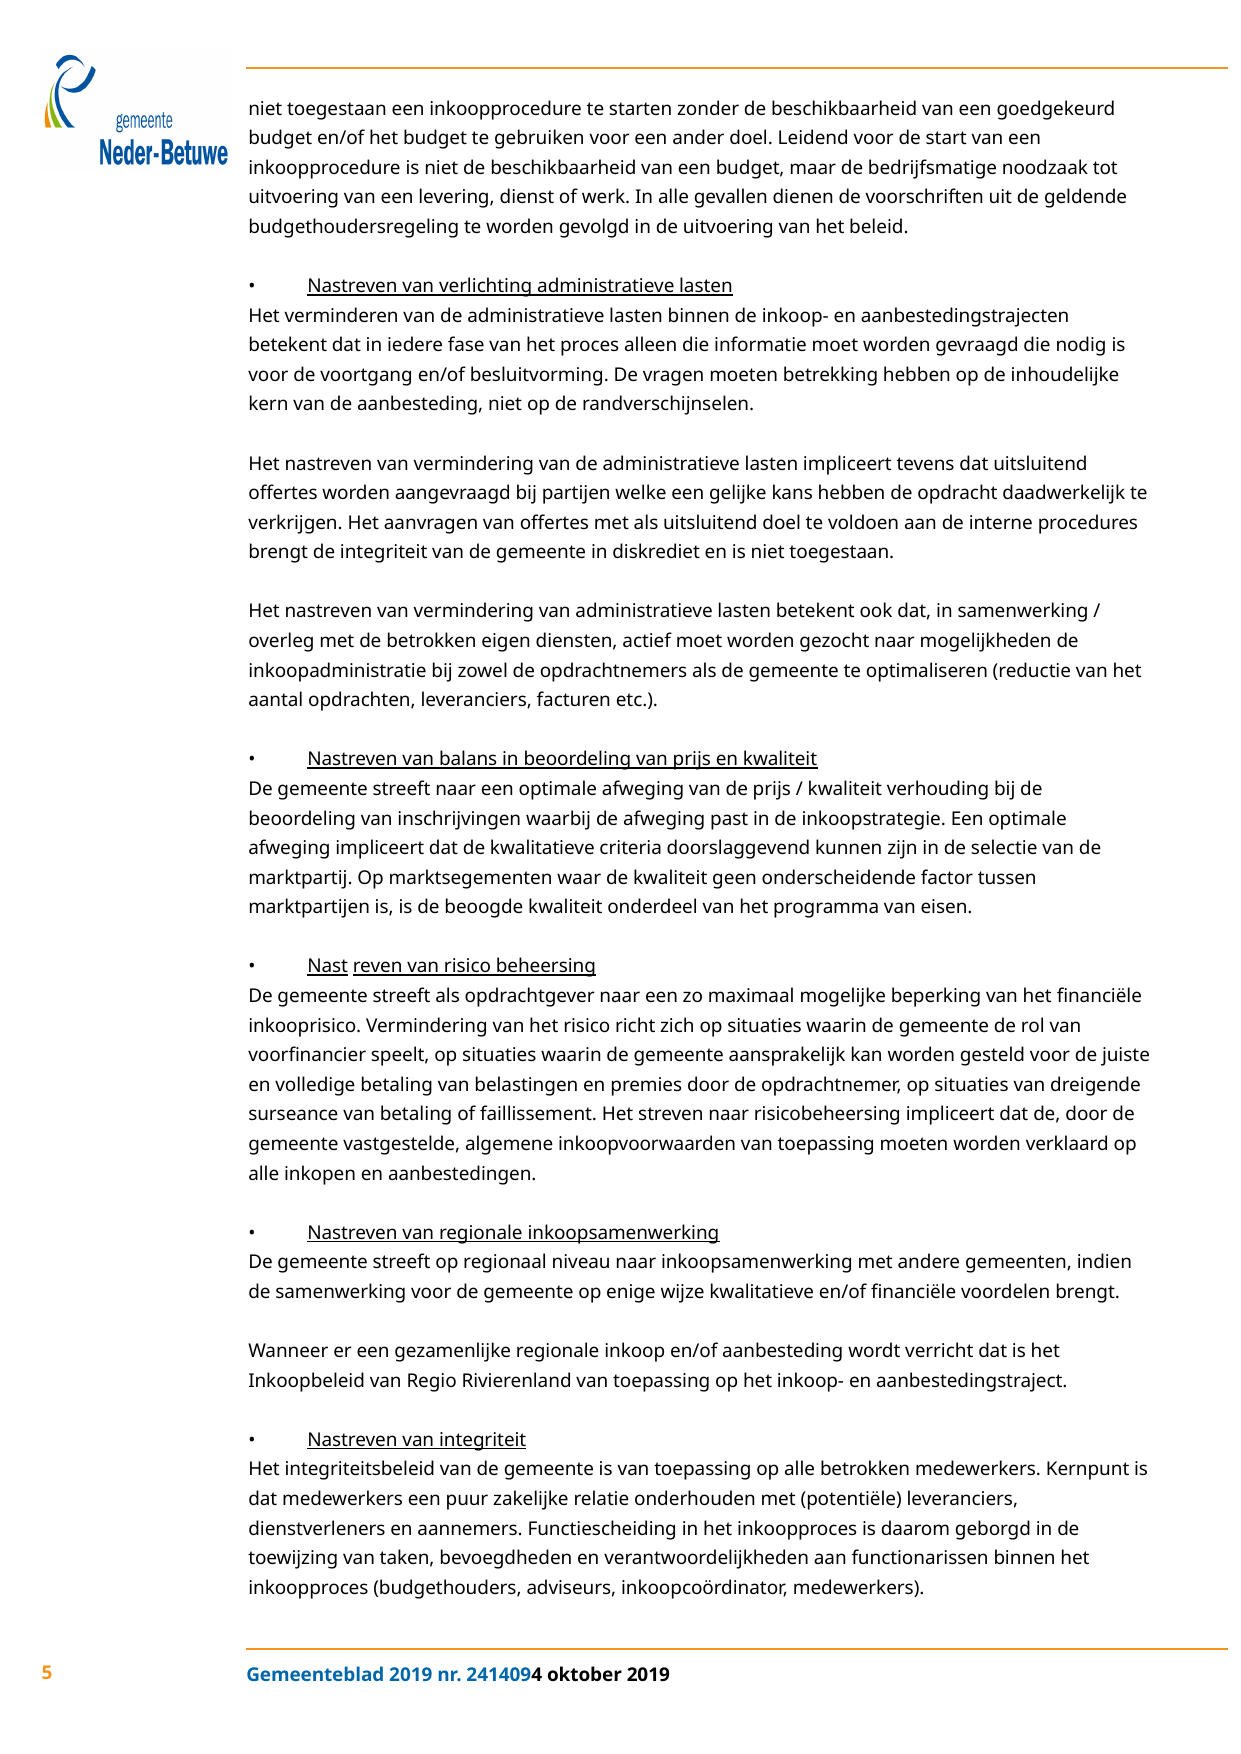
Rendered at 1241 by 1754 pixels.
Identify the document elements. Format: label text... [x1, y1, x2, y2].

list Nastreven van integriteit [248, 1426, 1152, 1452]
list Nast reven van risico beheersing [248, 953, 1152, 978]
text Het nastreven van vermindering van administratieve lasten betekent ook dat, in samenwerking / overleg met de betrokken eigen diensten, actief moet worden gezocht naar mogelijkheden de inkoopadministratie bij zowel de opdrachtnemers als de gemeente te optimaliseren (reductie van het aantal opdrachten, leveranciers, facturen etc.). [248, 598, 1152, 712]
list Nastreven van balans in beoordeling van prijs en kwaliteit [248, 746, 1152, 771]
text Het verminderen van de administratieve lasten binnen de inkoop- en aanbestedingstrajecten betekent dat in iedere fase van het proces alleen die informatie moet worden gevraagd die nodig is voor de voortgang en/of besluitvorming. De vragen moeten betrekking hebben op de inhoudelijke kern van de aanbesteding, niet op de randverschijnselen. [248, 302, 1152, 416]
text De gemeente streeft als opdrachtgever naar een zo maximaal mogelijke beperking van het financiële inkooprisico. Vermindering van het risico richt zich op situaties waarin de gemeente de rol van voorfinancier speelt, op situaties waarin de gemeente aansprakelijk kan worden gesteld voor de juiste en volledige betaling van belastingen en premies door de opdrachtnemer, op situaties van dreigende surseance van betaling of faillissement. Het streven naar risicobeheersing impliceert dat de, door de gemeente vastgestelde, algemene inkoopvoorwaarden van toepassing moeten worden verklaard op alle inkopen en aanbestedingen. [248, 982, 1152, 1186]
text niet toegestaan een inkoopprocedure te starten zonder de beschikbaarheid van een goedgekeurd budget en/of het budget te gebruiken voor een ander doel. Leidend voor de start van een inkoopprocedure is niet de beschikbaarheid van een budget, maar de bedrijfsmatige noodzaak tot uitvoering van een levering, dienst of werk. In alle gevallen dienen de voorschriften uit de geldende budgethoudersregeling te worden gevolgd in de uitvoering van het beleid. [248, 95, 1152, 239]
text Het integriteitsbeleid van de gemeente is van toepassing op alle betrokken medewerkers. Kernpunt is dat medewerkers een puur zakelijke relatie onderhouden met (potentiële) leveranciers, dienstverleners en aannemers. Functiescheiding in het inkoopproces is daarom geborgd in de toewijzing van taken, bevoegdheden en verantwoordelijkheden aan functionarissen binnen het inkoopproces (budgethouders, adviseurs, inkoopcoördinator, medewerkers). [248, 1456, 1152, 1600]
text Wanneer er een gezamenlijke regionale inkoop en/of aanbesteding wordt verricht dat is het Inkoopbeleid van Regio Rivierenland van toepassing op het inkoop- en aanbestedingstraject. [248, 1337, 1152, 1393]
picture [41, 47, 231, 172]
text Het nastreven van vermindering van de administratieve lasten impliceert tevens dat uitsluitend offertes worden aangevraagd bij partijen welke een gelijke kans hebben de opdracht daadwerkelijk te verkrijgen. Het aanvragen van offertes met als uitsluitend doel te voldoen aan de interne procedures brengt de integriteit van de gemeente in diskrediet en is niet toegestaan. [248, 450, 1152, 564]
text De gemeente streeft op regionaal niveau naar inkoopsamenwerking met andere gemeenten, indien de samenwerking voor de gemeente op enige wijze kwalitatieve en/of financiële voordelen brengt. [248, 1248, 1152, 1304]
text De gemeente streeft naar een optimale afweging van de prijs / kwaliteit verhouding bij de beoordeling van inschrijvingen waarbij de afweging past in de inkoopstrategie. Een optimale afweging impliceert dat de kwalitatieve criteria doorslaggevend kunnen zijn in de selectie van de marktpartij. Op marktsegementen waar de kwaliteit geen onderscheidende factor tussen marktpartijen is, is de beoogde kwaliteit onderdeel van het programma van eisen. [248, 775, 1152, 919]
list Nastreven van regionale inkoopsamenwerking [248, 1219, 1152, 1245]
list Nastreven van verlichting administratieve lasten [248, 272, 1152, 298]
